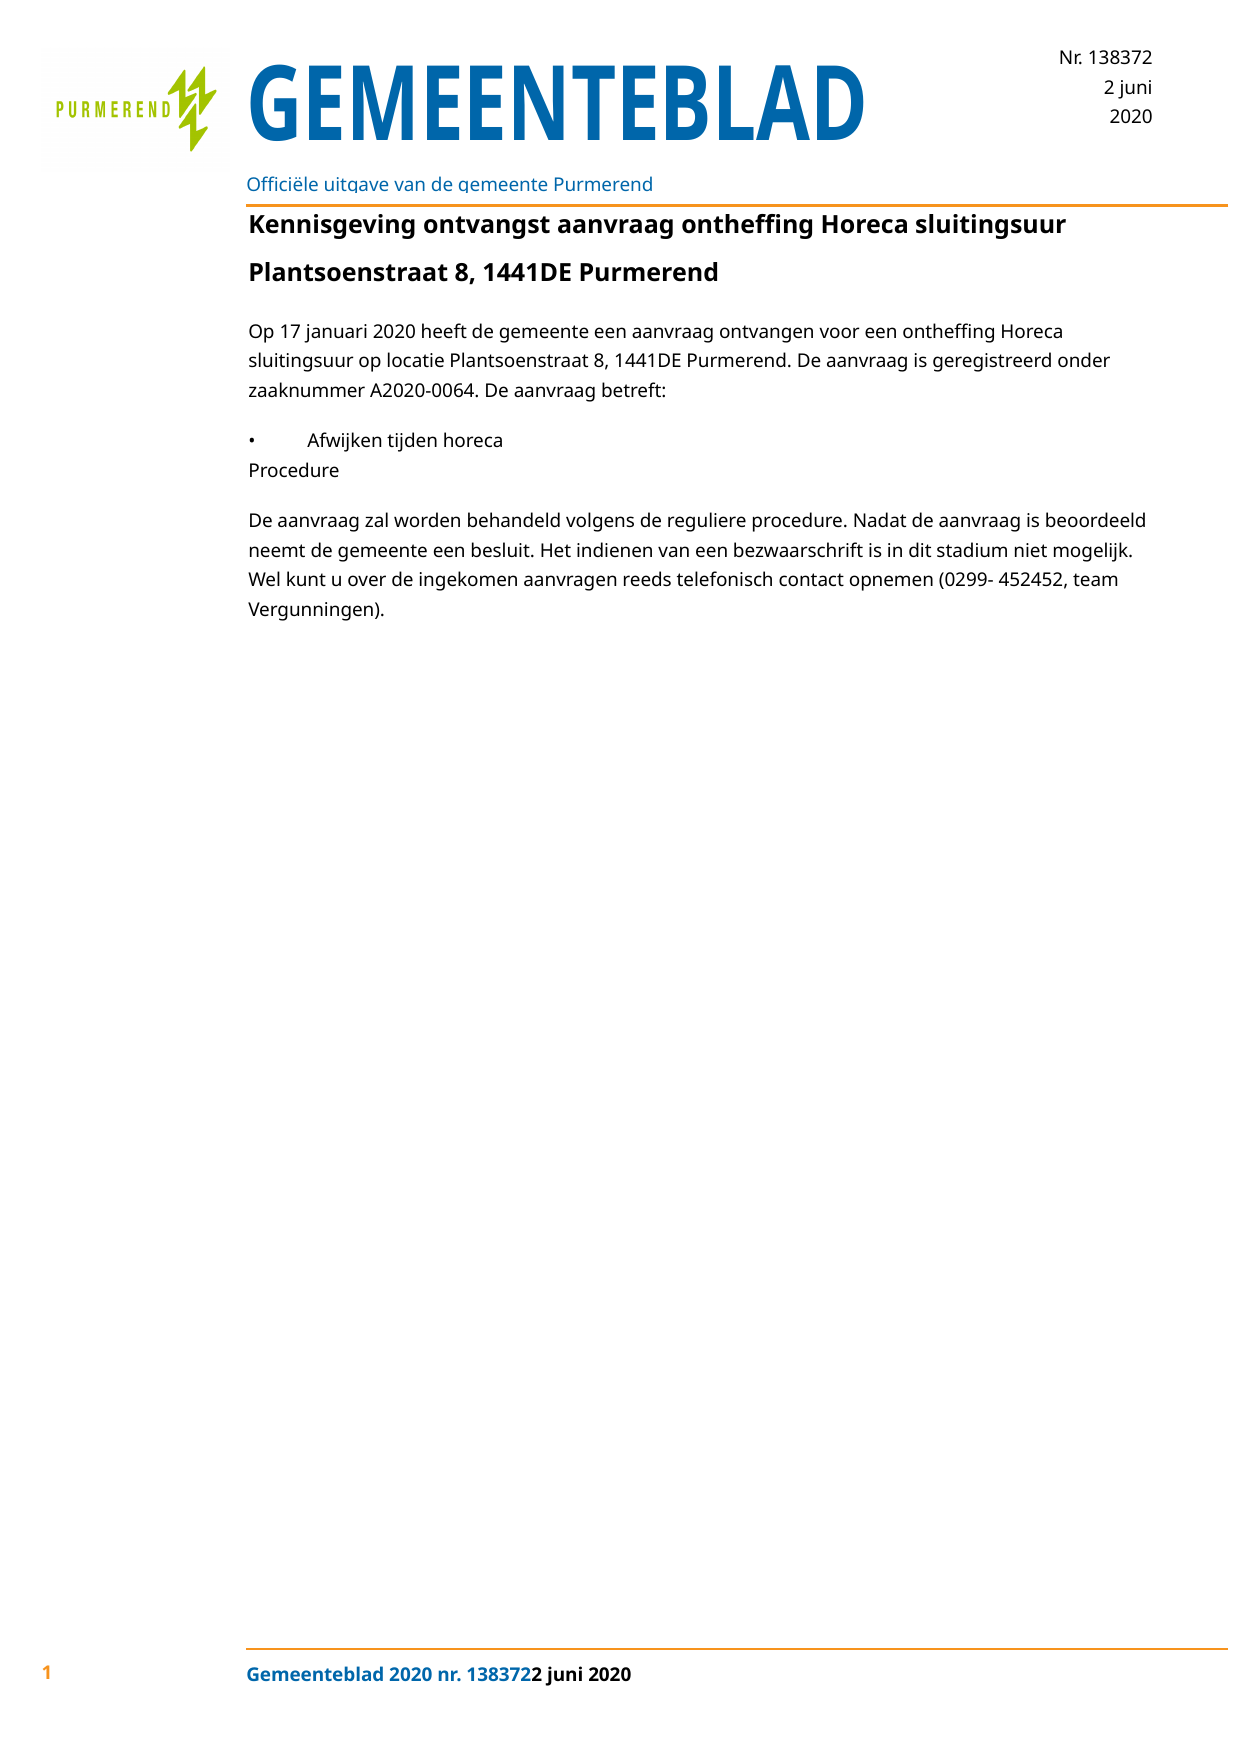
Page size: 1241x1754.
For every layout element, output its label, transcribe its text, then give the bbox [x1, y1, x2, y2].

text De aanvraag zal worden behandeld volgens de reguliere procedure. Nadat de aanvraag is beoordeeld neemt de gemeente een besluit. Het indienen van een bezwaarschrift is in dit stadium niet mogelijk. Wel kunt u over de ingekomen aanvragen reeds telefonisch contact opnemen (0299- 452452, team Vergunningen). [248, 507, 1152, 622]
list Afwijken tijden horeca [248, 427, 1152, 453]
text Kennisgeving ontvangst aanvraag ontheffing Horeca sluitingsuur Plantsoenstraat 8, 1441DE Purmerend [248, 207, 1152, 288]
text Procedure [248, 457, 1152, 483]
picture [41, 47, 231, 172]
text Op 17 januari 2020 heeft de gemeente een aanvraag ontvangen voor een ontheffing Horeca sluitingsuur op locatie Plantsoenstraat 8, 1441DE Purmerend. De aanvraag is geregistreerd onder zaaknummer A2020-0064. De aanvraag betreft: [248, 318, 1152, 403]
